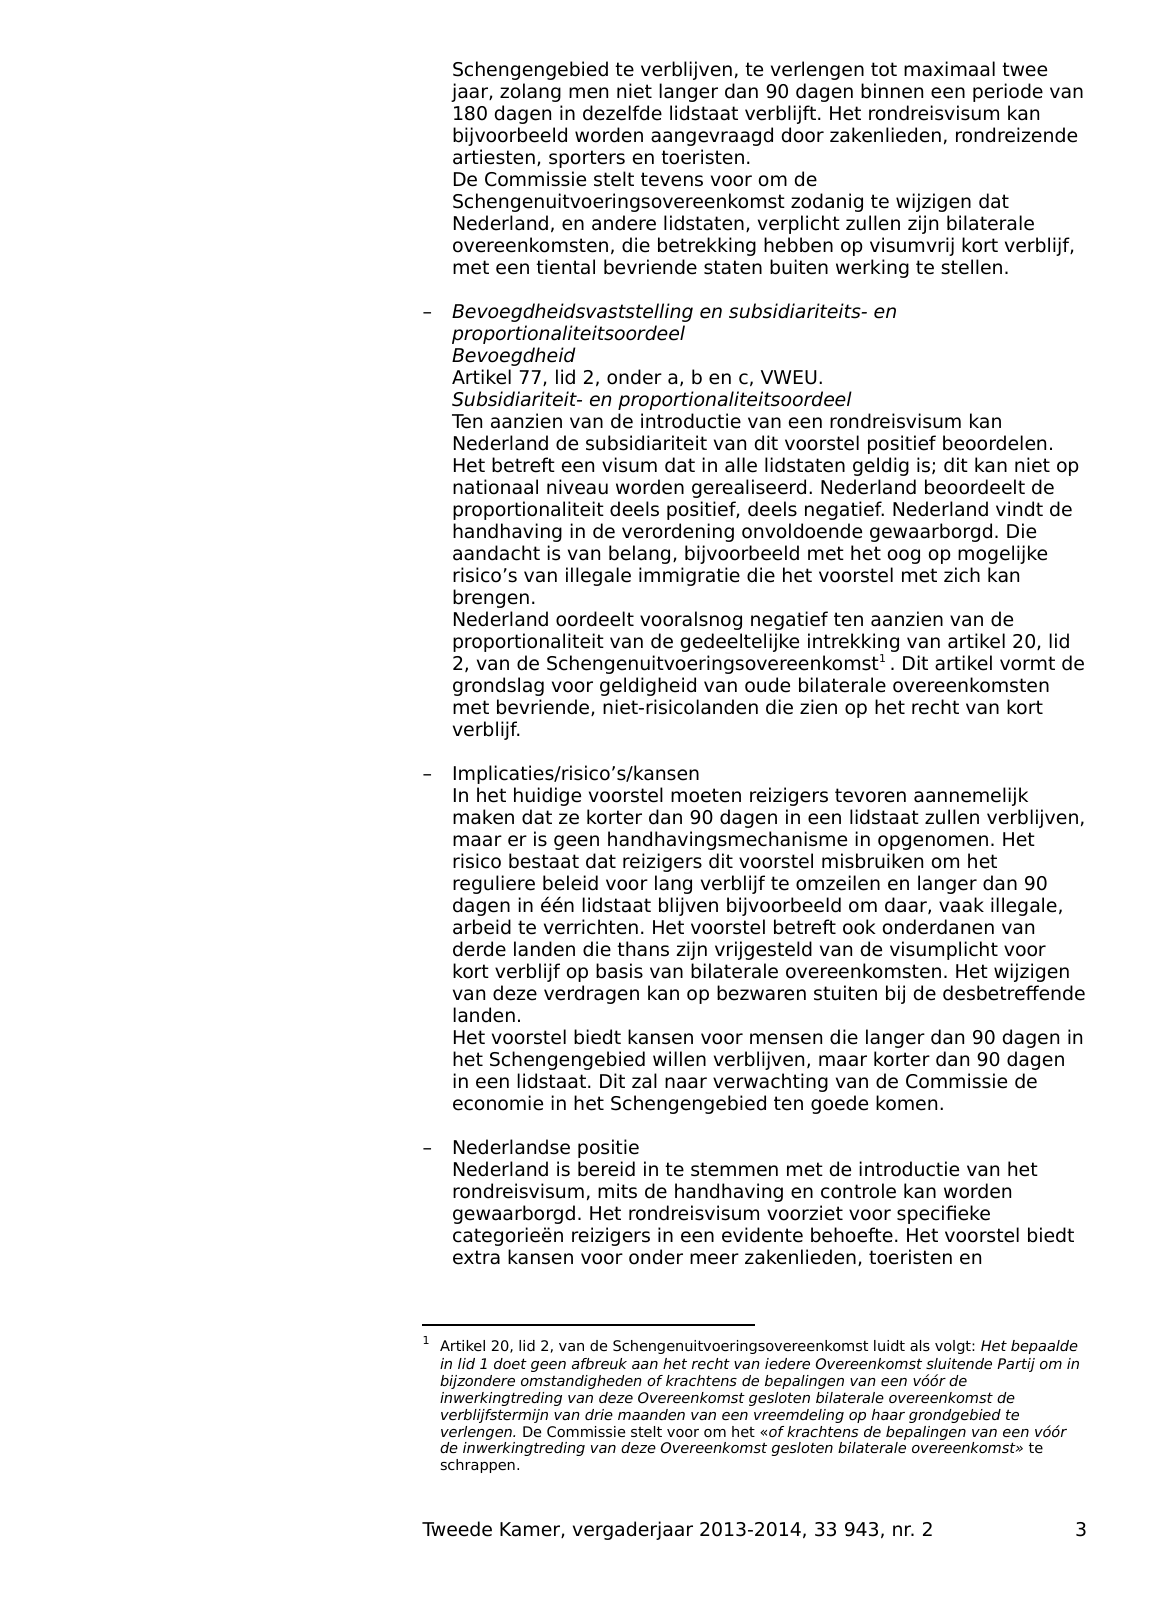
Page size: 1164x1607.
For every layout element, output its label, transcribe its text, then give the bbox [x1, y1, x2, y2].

text Ten aanzien van de introductie van een rondreisvisum kan Nederland de subsidiariteit van dit voorstel positief beoordelen. Het betreft een visum dat in alle lidstaten geldig is; dit kan niet op nationaal niveau worden gerealiseerd. Nederland beoordeelt de proportionaliteit deels positief, deels negatief. Nederland vindt de handhaving in de verordening onvoldoende gewaarborgd. Die aandacht is van belang, bijvoorbeeld met het oog op mogelijke risico’s van illegale immigratie die het voorstel met zich kan brengen. [452, 411, 1087, 609]
text De Commissie stelt tevens voor om de Schengenuitvoeringsovereenkomst zodanig te wijzigen dat Nederland, en andere lidstaten, verplicht zullen zijn bilaterale overeenkomsten, die betrekking hebben op visumvrij kort verblijf, met een tiental bevriende staten buiten werking te stellen. [452, 169, 1087, 279]
text In het huidige voorstel moeten reizigers tevoren aannemelijk maken dat ze korter dan 90 dagen in een lidstaat zullen verblijven, maar er is geen handhavingsmechanisme in opgenomen. Het risico bestaat dat reizigers dit voorstel misbruiken om het reguliere beleid voor lang verblijf te omzeilen en langer dan 90 dagen in één lidstaat blijven bijvoorbeeld om daar, vaak illegale, arbeid te verrichten. Het voorstel betreft ook onderdanen van derde landen die thans zijn vrijgesteld van de visumplicht voor kort verblijf op basis van bilaterale overeenkomsten. Het wijzigen van deze verdragen kan op bezwaren stuiten bij de desbetreffende landen. [452, 785, 1087, 1027]
text Schengengebied te verblijven, te verlengen tot maximaal twee jaar, zolang men niet langer dan 90 dagen binnen een periode van 180 dagen in dezelfde lidstaat verblijft. Het rondreisvisum kan bijvoorbeeld worden aangevraagd door zakenlieden, rondreizende artiesten, sporters en toeristen. [452, 59, 1087, 169]
text Subsidiariteit- en proportionaliteitsoordeel [452, 389, 1087, 411]
text – Implicaties/risico’s/kansen [422, 763, 1087, 785]
text Bevoegdheid [452, 345, 1087, 367]
text Het voorstel biedt kansen voor mensen die langer dan 90 dagen in het Schengengebied willen verblijven, maar korter dan 90 dagen in een lidstaat. Dit zal naar verwachting van de Commissie de economie in het Schengengebied ten goede komen. [452, 1027, 1087, 1114]
text Nederland is bereid in te stemmen met de introductie van het rondreisvisum, mits de handhaving en controle kan worden gewaarborgd. Het rondreisvisum voorziet voor specifieke categorieën reizigers in een evidente behoefte. Het voorstel biedt extra kansen voor onder meer zakenlieden, toeristen en [452, 1159, 1087, 1268]
text – Bevoegdheidsvaststelling en subsidiariteits- en proportionaliteitsoordeel [422, 301, 1087, 345]
text Nederland oordeelt vooralsnog negatief ten aanzien van de proportionaliteit van de gedeeltelijke intrekking van artikel 20, lid 2, van de Schengenuitvoeringsovereenkomst. Dit artikel vormt de grondslag voor geldigheid van oude bilaterale overeenkomsten met bevriende, niet-risicolanden die zien op het recht van kort verblijf. [452, 609, 1087, 741]
text Artikel 20, lid 2, van de Schengenuitvoeringsovereenkomst luidt als volgt: Het bepaalde in lid 1 doet geen afbreuk aan het recht van iedere Overeenkomst sluitende Partij om in bijzondere omstandigheden of krachtens de bepalingen van een vóór de inwerkingtreding van deze Overeenkomst gesloten bilaterale overeenkomst de verblijfstermijn van drie maanden van een vreemdeling op haar grondgebied te verlengen. De Commissie stelt voor om het «of krachtens de bepalingen van een vóór de inwerkingtreding van deze Overeenkomst gesloten bilaterale overeenkomst» te schrappen. [422, 1334, 1087, 1474]
text Artikel 77, lid 2, onder a, b en c, VWEU. [452, 367, 1087, 389]
text – Nederlandse positie [422, 1137, 1087, 1159]
